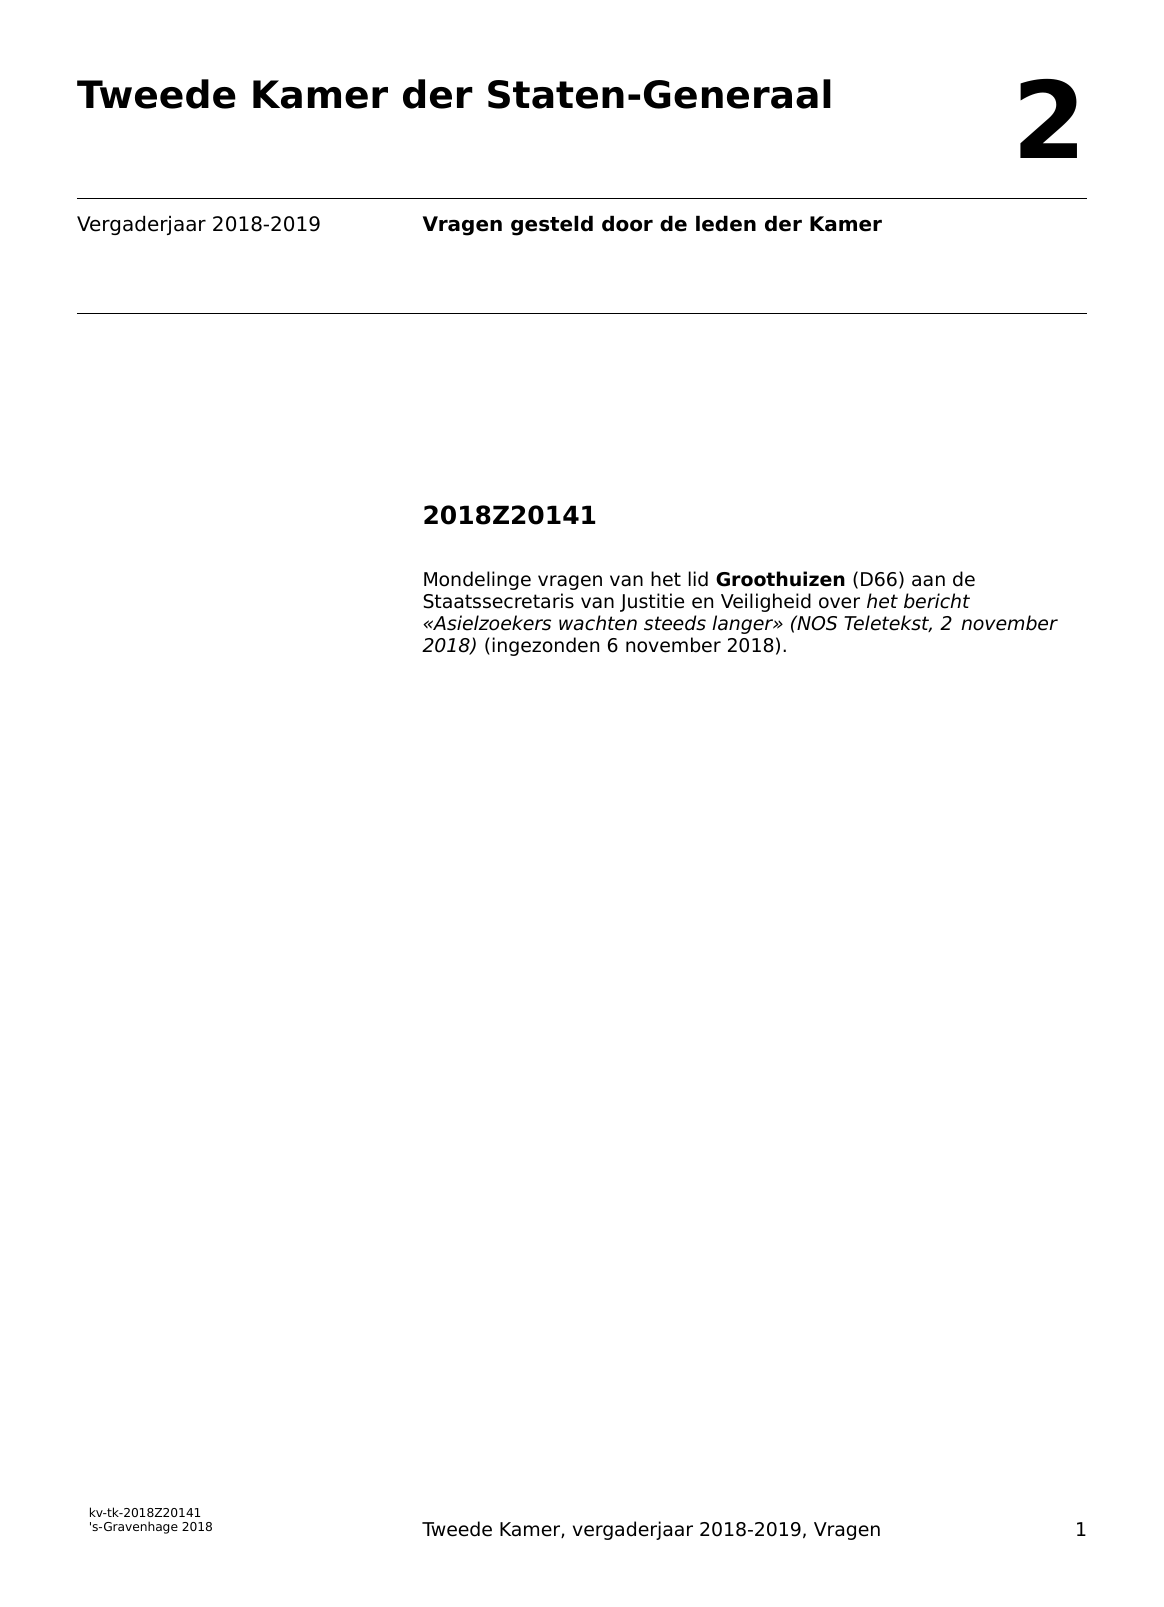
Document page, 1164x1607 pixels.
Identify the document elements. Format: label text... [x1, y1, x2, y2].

text Mondelinge vragen van het lid Groothuizen (D66) aan de Staatssecretaris van Justitie en Veiligheid over het bericht «Asielzoekers wachten steeds langer» (NOS Teletekst, 2 november 2018) (ingezonden 6 november 2018). [422, 569, 1087, 657]
text kv-tk-2018Z20141 [88, 1506, 323, 1520]
table_cell Vragen gesteld door de leden der Kamer [422, 199, 1087, 313]
table_header Tweede Kamer der Staten-Generaal [77, 59, 886, 198]
table_cell Vergaderjaar 2018-2019 [77, 199, 422, 313]
text 's-Gravenhage 2018 [88, 1520, 323, 1534]
table_header 2 [886, 59, 1087, 198]
text 2018Z20141 [422, 501, 1087, 531]
